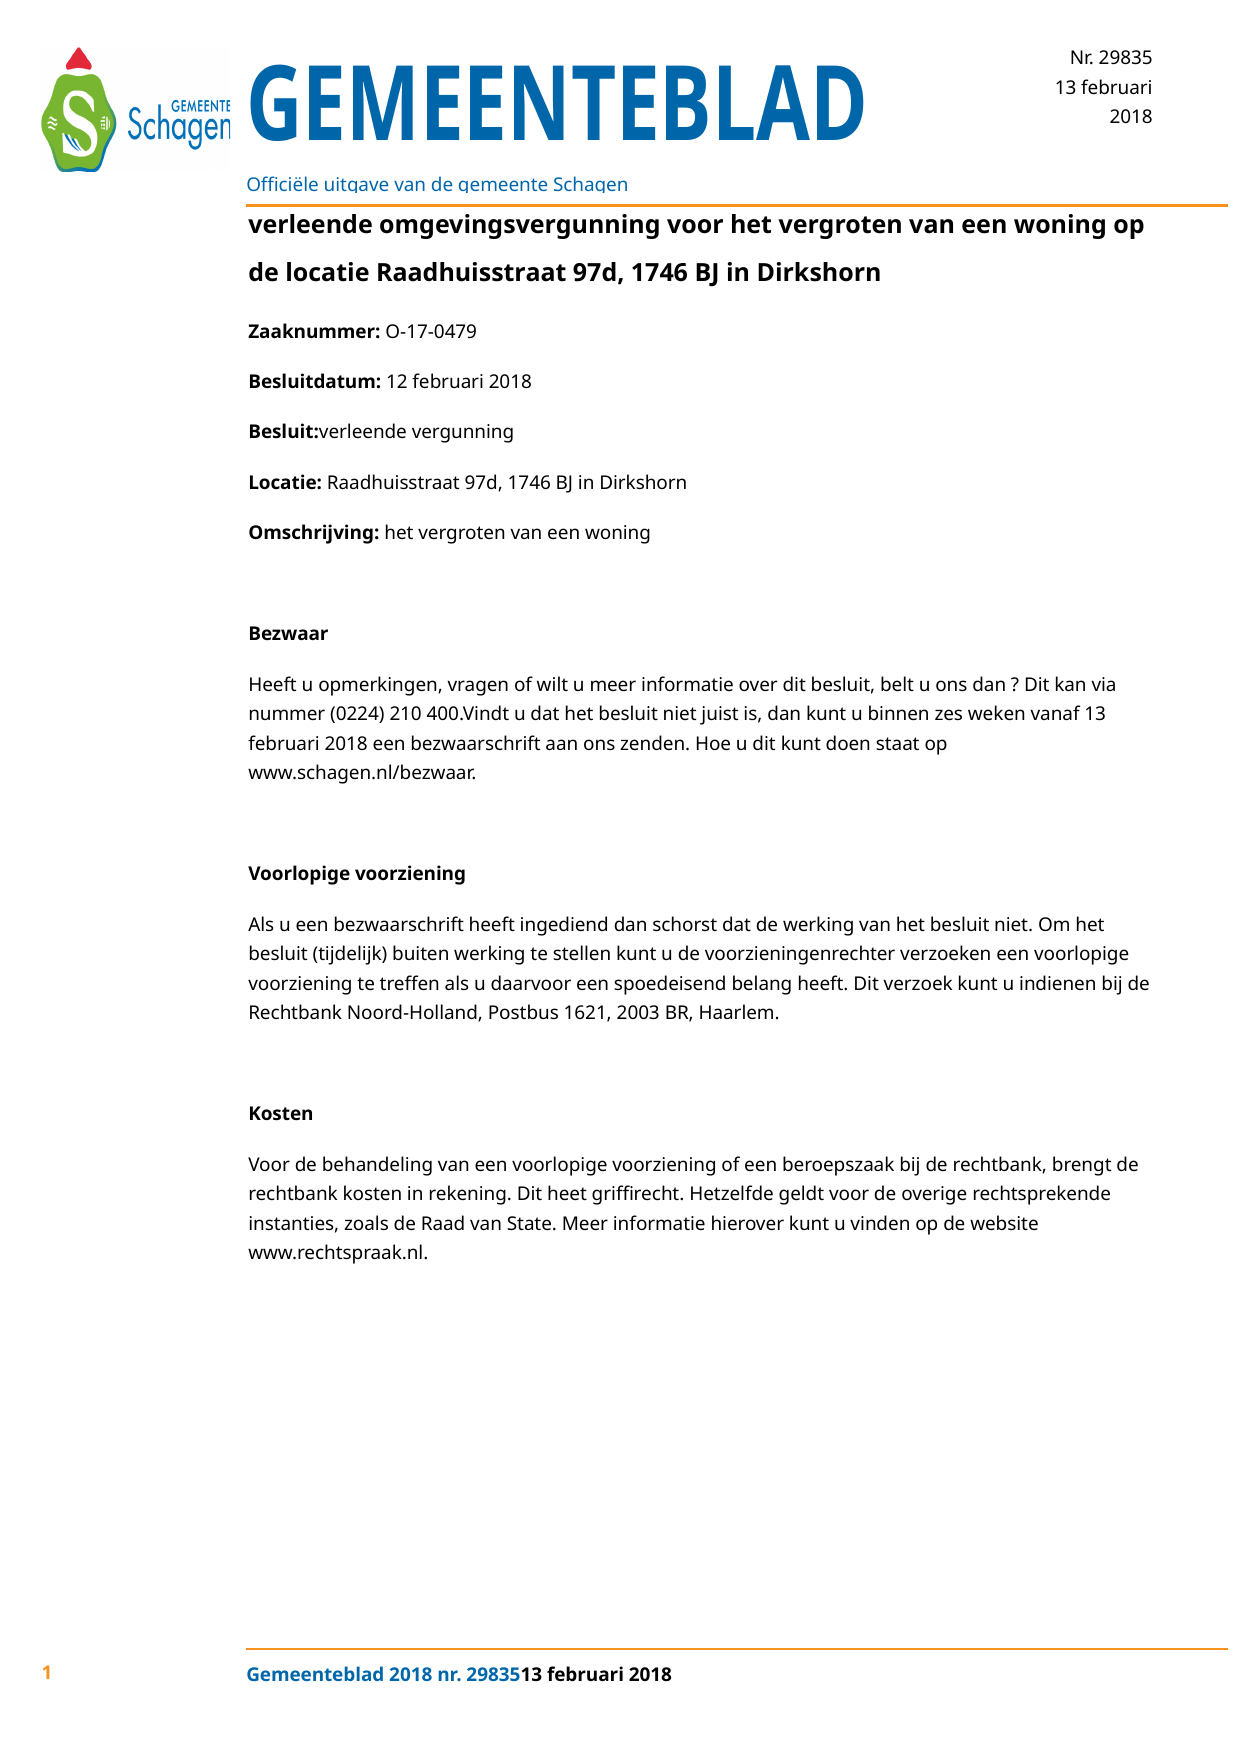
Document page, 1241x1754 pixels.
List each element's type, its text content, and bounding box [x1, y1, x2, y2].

text verleende omgevingsvergunning voor het vergroten van een woning op de locatie Raadhuisstraat 97d, 1746 BJ in Dirkshorn [248, 207, 1152, 288]
text Bezwaar [248, 620, 1152, 646]
text Omschrijving: het vergroten van een woning [248, 519, 1152, 545]
text Voor de behandeling van een voorlopige voorziening of een beroepszaak bij de rechtbank, brengt de rechtbank kosten in rekening. Dit heet griffirecht. Hetzelfde geldt voor de overige rechtsprekende instanties, zoals de Raad van State. Meer informatie hierover kunt u vinden op de website www.rechtspraak.nl. [248, 1151, 1152, 1265]
text Besluitdatum: 12 februari 2018 [248, 368, 1152, 394]
text Heeft u opmerkingen, vragen of wilt u meer informatie over dit besluit, belt u ons dan ? Dit kan via nummer (0224) 210 400.Vindt u dat het besluit niet juist is, dan kunt u binnen zes weken vanaf 13 februari 2018 een bezwaarschrift aan ons zenden. Hoe u dit kunt doen staat op www.schagen.nl/bezwaar. [248, 671, 1152, 785]
text Zaaknummer: O-17-0479 [248, 318, 1152, 344]
text Als u een bezwaarschrift heeft ingediend dan schorst dat de werking van het besluit niet. Om het besluit (tijdelijk) buiten werking te stellen kunt u de voorzieningenrechter verzoeken een voorlopige voorziening te treffen als u daarvoor een spoedeisend belang heeft. Dit verzoek kunt u indienen bij de Rechtbank Noord-Holland, Postbus 1621, 2003 BR, Haarlem. [248, 911, 1152, 1025]
picture [41, 47, 231, 172]
text Kosten [248, 1100, 1152, 1126]
text Besluit:verleende vergunning [248, 419, 1152, 444]
text Locatie: Raadhuisstraat 97d, 1746 BJ in Dirkshorn [248, 469, 1152, 495]
text Voorlopige voorziening [248, 860, 1152, 886]
